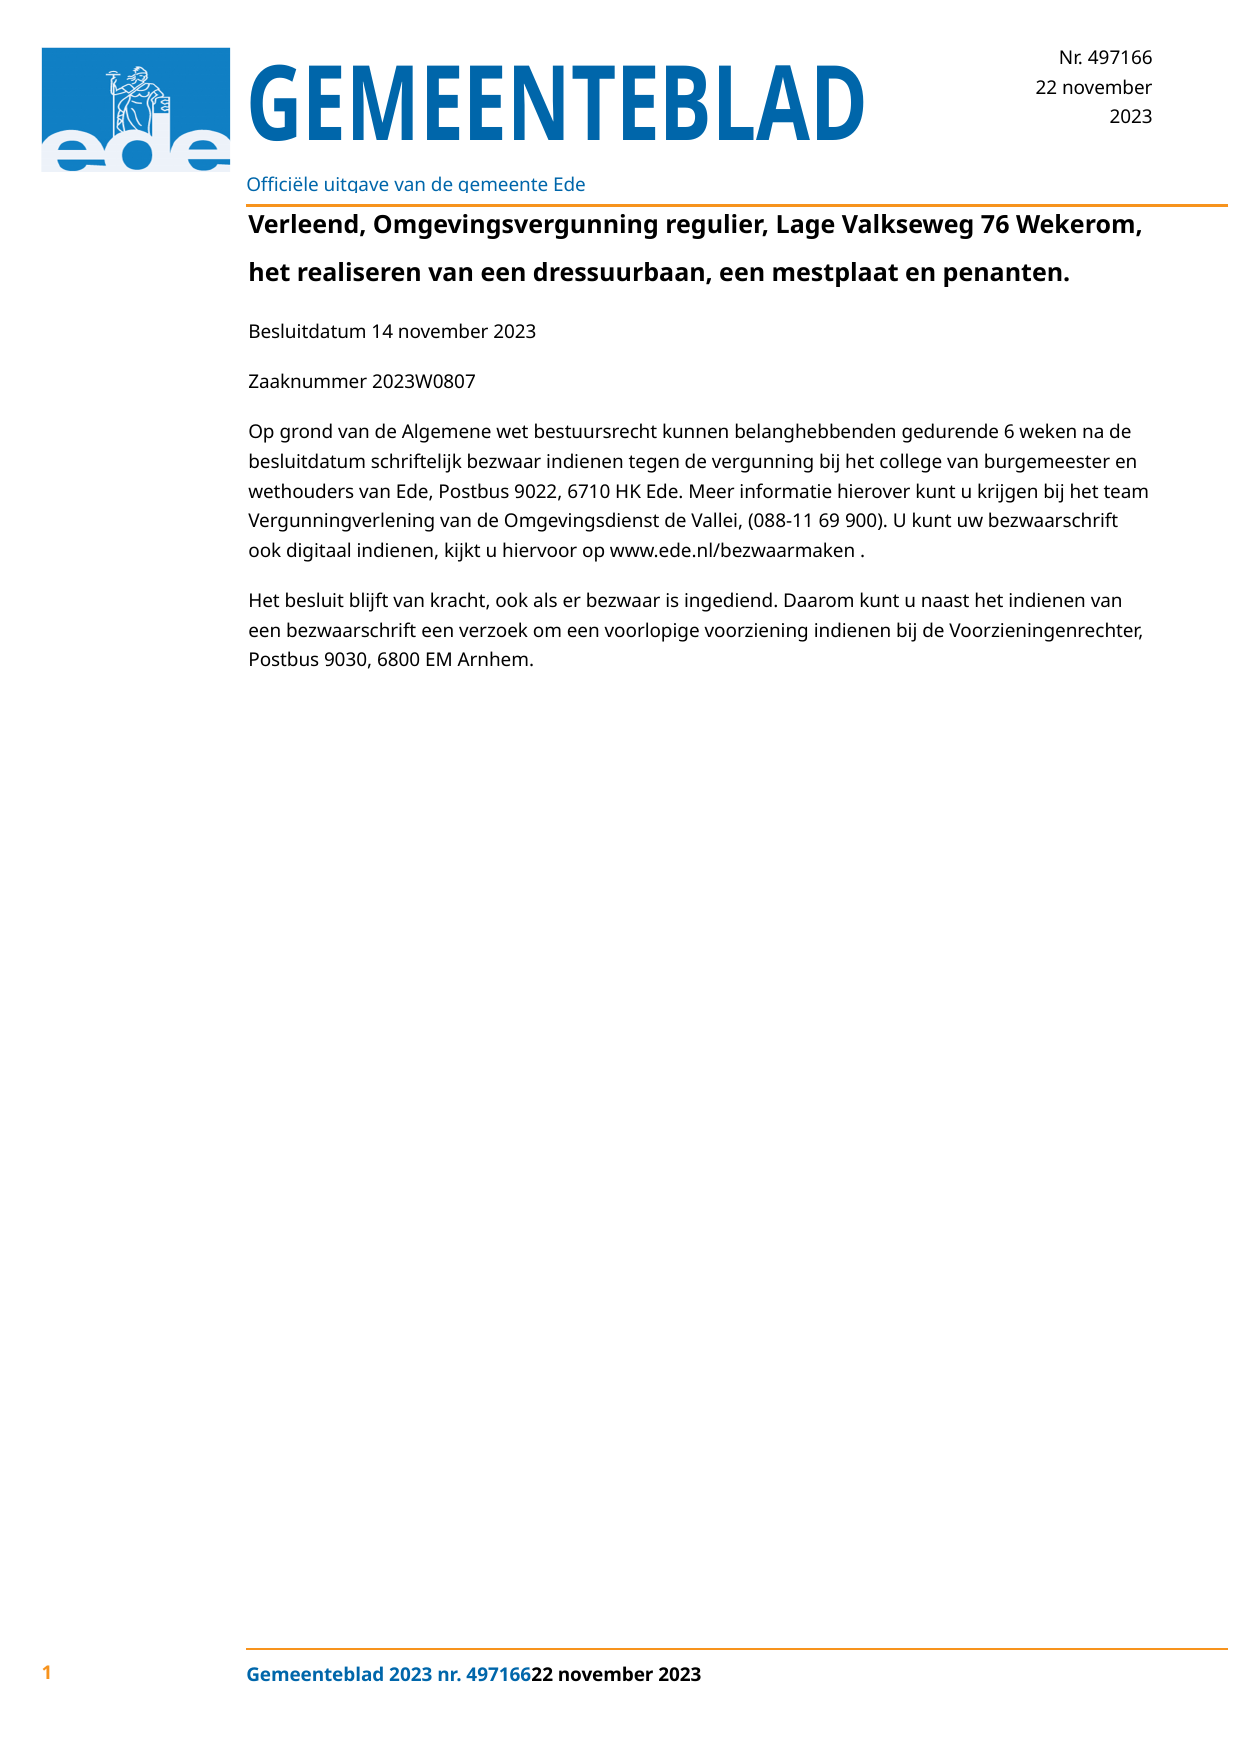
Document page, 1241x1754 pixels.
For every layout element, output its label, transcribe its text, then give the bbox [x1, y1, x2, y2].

text Zaaknummer 2023W0807 [248, 368, 1152, 394]
text Het besluit blijft van kracht, ook als er bezwaar is ingediend. Daarom kunt u naast het indienen van een bezwaarschrift een verzoek om een voorlopige voorziening indienen bij de Voorzieningenrechter, Postbus 9030, 6800 EM Arnhem. [248, 587, 1152, 672]
text Besluitdatum 14 november 2023 [248, 318, 1152, 344]
text Op grond van de Algemene wet bestuursrecht kunnen belanghebbenden gedurende 6 weken na de besluitdatum schriftelijk bezwaar indienen tegen de vergunning bij het college van burgemeester en wethouders van Ede, Postbus 9022, 6710 HK Ede. Meer informatie hierover kunt u krijgen bij het team Vergunningverlening van de Omgevingsdienst de Vallei, (088-11 69 900). U kunt uw bezwaarschrift ook digitaal indienen, kijkt u hiervoor op www.ede.nl/bezwaarmaken . [248, 419, 1152, 563]
text Verleend, Omgevingsvergunning regulier, Lage Valkseweg 76 Wekerom, het realiseren van een dressuurbaan, een mestplaat en penanten. [248, 207, 1152, 288]
picture [41, 47, 231, 172]
